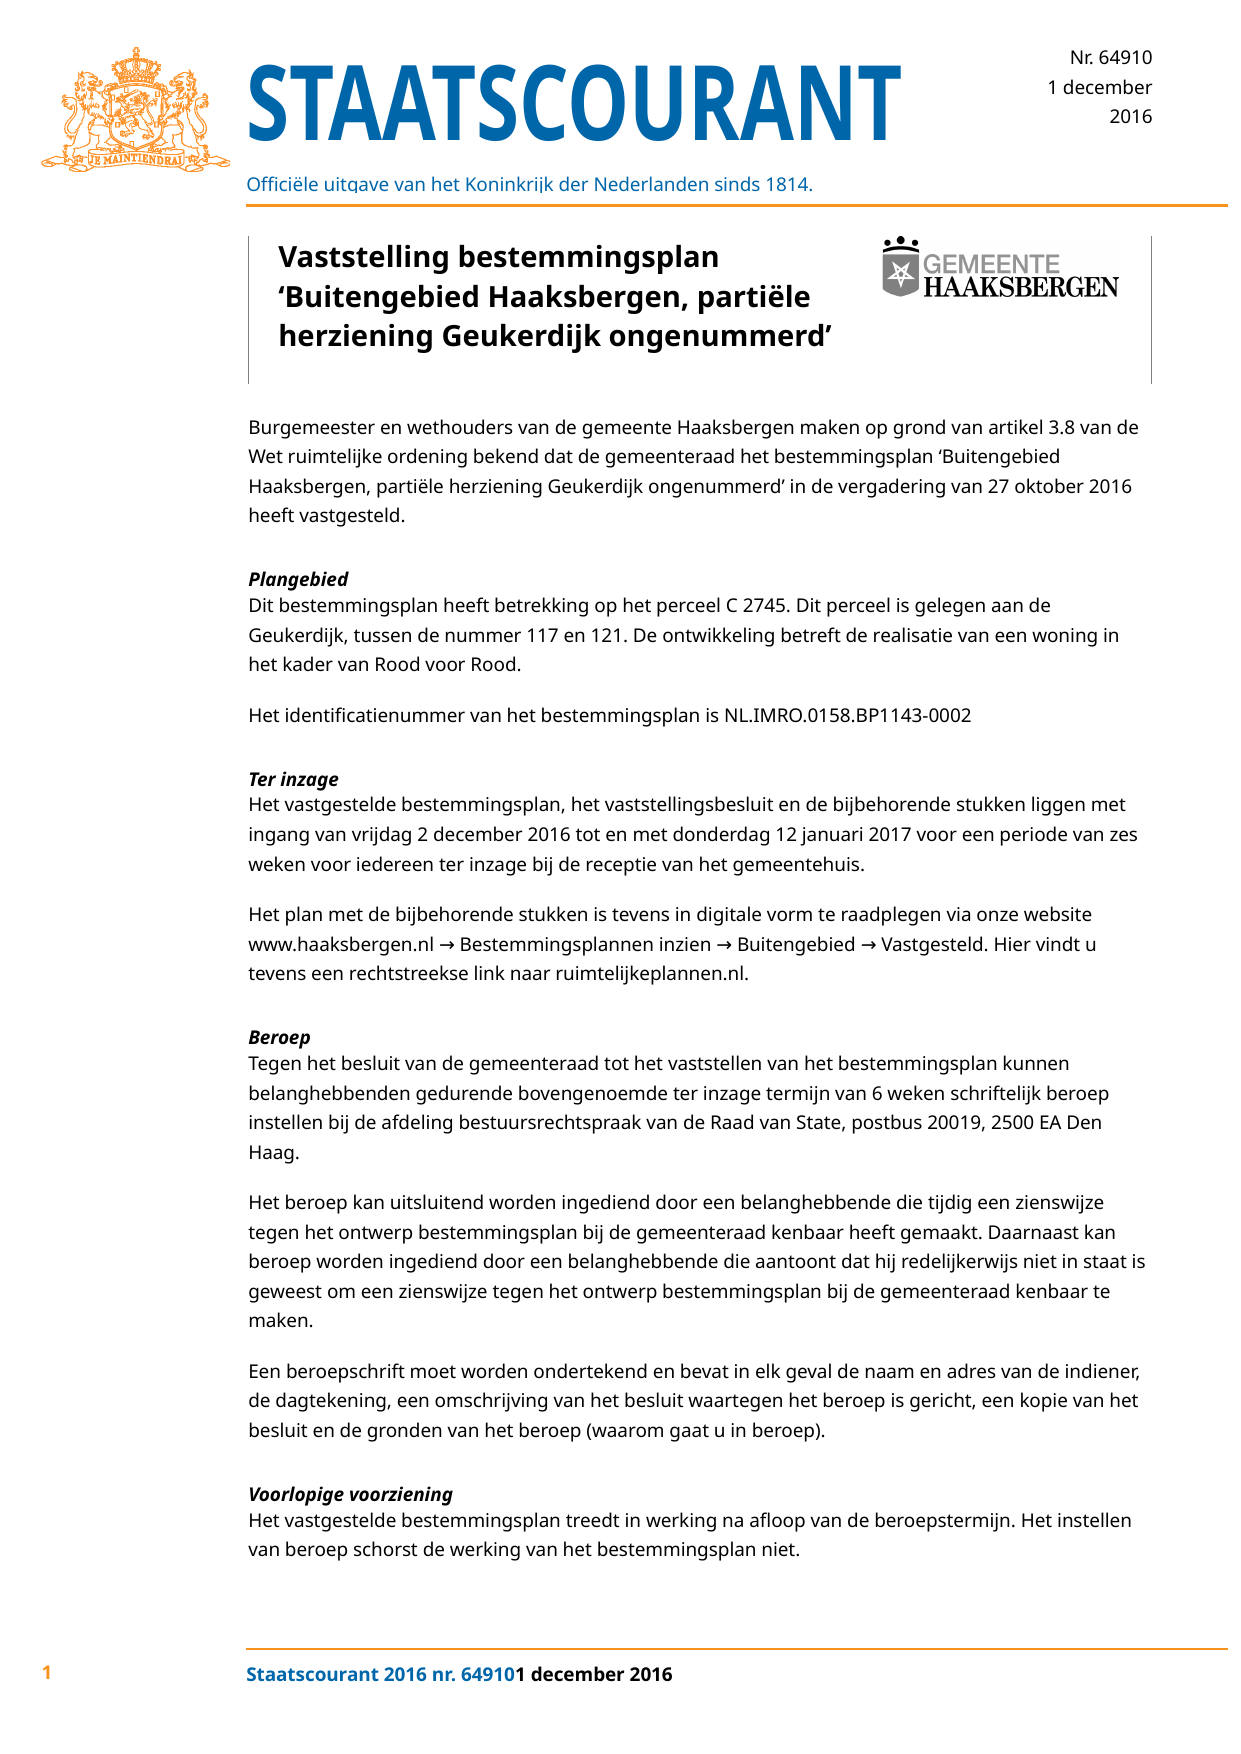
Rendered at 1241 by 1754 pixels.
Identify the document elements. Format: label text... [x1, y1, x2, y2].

text Plangebied [248, 567, 1152, 592]
text Een beroepschrift moet worden ondertekend en bevat in elk geval de naam en adres van de indiener, de dagtekening, een omschrijving van het besluit waartegen het beroep is gericht, een kopie van het besluit en de gronden van het beroep (waarom gaat u in beroep). [248, 1358, 1152, 1443]
picture [882, 236, 1119, 297]
text Het plan met de bijbehorende stukken is tevens in digitale vorm te raadplegen via onze website www.haaksbergen.nl → Bestemmingsplannen inzien → Buitengebied → Vastgesteld. Hier vindt u tevens een rechtstreekse link naar ruimtelijkeplannen.nl. [248, 901, 1152, 986]
picture [41, 47, 231, 172]
text Ter inzage [248, 766, 1152, 792]
text Het vastgestelde bestemmingsplan treedt in werking na afloop van de beroepstermijn. Het instellen van beroep schorst de werking van het bestemmingsplan niet. [248, 1507, 1152, 1562]
text Burgemeester en wethouders van de gemeente Haaksbergen maken op grond van artikel 3.8 van de Wet ruimtelijke ordening bekend dat de gemeenteraad het bestemmingsplan ‘Buitengebied Haaksbergen, partiële herziening Geukerdijk ongenummerd’ in de vergadering van 27 oktober 2016 heeft vastgesteld. [248, 414, 1152, 528]
text Dit bestemmingsplan heeft betrekking op het perceel C 2745. Dit perceel is gelegen aan de Geukerdijk, tussen de nummer 117 en 121. De ontwikkeling betreft de realisatie van een woning in het kader van Rood voor Rood. [248, 592, 1152, 677]
text Het identificatienummer van het bestemmingsplan is NL.IMRO.0158.BP1143-0002 [248, 702, 1152, 728]
table_header Vaststelling bestemmingsplan ‘Buitengebied Haaksbergen, partiële herziening Geukerdijk ongenummerd’ [249, 236, 850, 384]
text Het beroep kan uitsluitend worden ingediend door een belanghebbende die tijdig een zienswijze tegen het ontwerp bestemmingsplan bij de gemeenteraad kenbaar heeft gemaakt. Daarnaast kan beroep worden ingediend door een belanghebbende die aantoont dat hij redelijkerwijs niet in staat is geweest om een zienswijze tegen het ontwerp bestemmingsplan bij de gemeenteraad kenbaar te maken. [248, 1189, 1152, 1333]
text Tegen het besluit van de gemeenteraad tot het vaststellen van het bestemmingsplan kunnen belanghebbenden gedurende bovengenoemde ter inzage termijn van 6 weken schriftelijk beroep instellen bij de afdeling bestuursrechtspraak van de Raad van State, postbus 20019, 2500 EA Den Haag. [248, 1050, 1152, 1164]
text Beroep [248, 1024, 1152, 1050]
text Het vastgestelde bestemmingsplan, het vaststellingsbesluit en de bijbehorende stukken liggen met ingang van vrijdag 2 december 2016 tot en met donderdag 12 januari 2017 voor een periode van zes weken voor iedereen ter inzage bij de receptie van het gemeentehuis. [248, 792, 1152, 877]
table_header [850, 236, 1151, 384]
text Voorlopige voorziening [248, 1481, 1152, 1507]
